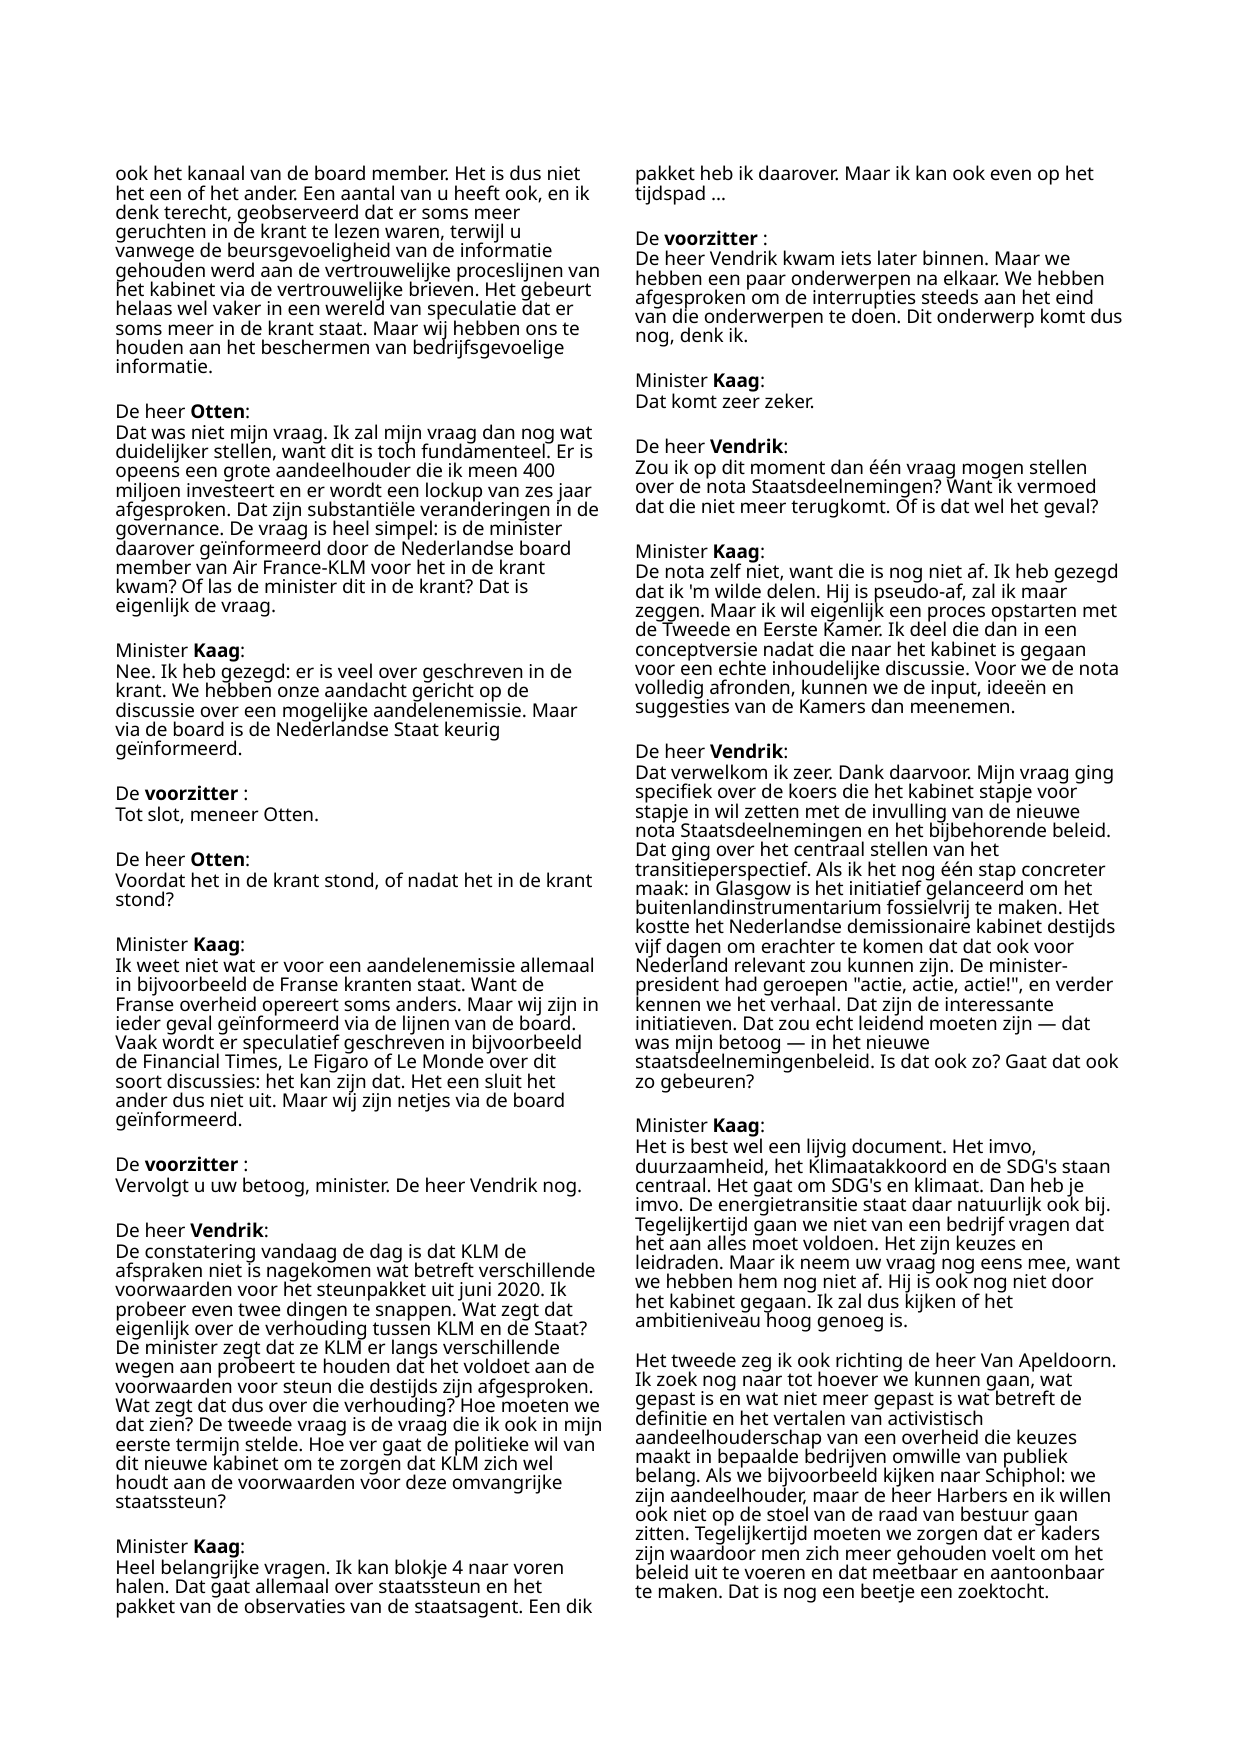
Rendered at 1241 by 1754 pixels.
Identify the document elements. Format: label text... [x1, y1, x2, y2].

text De constatering vandaag de dag is dat KLM de afspraken niet is nagekomen wat betreft verschillende voorwaarden voor het steunpakket uit juni 2020. Ik probeer even twee dingen te snappen. Wat zegt dat eigenlijk over de verhouding tussen KLM en de Staat? De minister zegt dat ze KLM er langs verschillende wegen aan probeert te houden dat het voldoet aan de voorwaarden voor steun die destijds zijn afgesproken. Wat zegt dat dus over die verhouding? Hoe moeten we dat zien? De tweede vraag is de vraag die ik ook in mijn eerste termijn stelde. Hoe ver gaat de politieke wil van dit nieuwe kabinet om te zorgen dat KLM zich wel houdt aan de voorwaarden voor deze omvangrijke staatssteun? [115, 1243, 605, 1513]
text De heer Vendrik: [635, 433, 1125, 459]
text De voorzitter : [635, 225, 1125, 250]
text Tot slot, meneer Otten. [115, 806, 605, 825]
text Minister Kaag: [635, 368, 1125, 393]
text De heer Otten: [115, 846, 605, 872]
text De heer Vendrik: [635, 738, 1125, 764]
text De voorzitter : [115, 1151, 605, 1177]
text Voordat het in de krant stond, of nadat het in de krant stond? [115, 872, 605, 910]
text De heer Otten: [115, 398, 605, 424]
text Vervolgt u uw betoog, minister. De heer Vendrik nog. [115, 1177, 605, 1196]
text De nota zelf niet, want die is nog niet af. Ik heb gezegd dat ik 'm wilde delen. Hij is pseudo-af, zal ik maar zeggen. Maar ik wil eigenlijk een proces opstarten met de Tweede en Eerste Kamer. Ik deel die dan in een conceptversie nadat die naar het kabinet is gegaan voor een echte inhoudelijke discussie. Voor we de nota volledig afronden, kunnen we de input, ideeën en suggesties van de Kamers dan meenemen. [635, 563, 1125, 718]
text Minister Kaag: [115, 931, 605, 957]
text Zou ik op dit moment dan één vraag mogen stellen over de nota Staatsdeelnemingen? Want ik vermoed dat die niet meer terugkomt. Of is dat wel het geval? [635, 459, 1125, 517]
text De heer Vendrik kwam iets later binnen. Maar we hebben een paar onderwerpen na elkaar. We hebben afgesproken om de interrupties steeds aan het eind van die onderwerpen te doen. Dit onderwerp komt dus nog, denk ik. [635, 250, 1125, 347]
text Het tweede zeg ik ook richting de heer Van Apeldoorn. Ik zoek nog naar tot hoever we kunnen gaan, wat gepast is en wat niet meer gepast is wat betreft de definitie en het vertalen van activistisch aandeelhouderschap van een overheid die keuzes maakt in bepaalde bedrijven omwille van publiek belang. Als we bijvoorbeeld kijken naar Schiphol: we zijn aandeelhouder, maar de heer Harbers en ik willen ook niet op de stoel van de raad van bestuur gaan zitten. Tegelijkertijd moeten we zorgen dat er kaders zijn waardoor men zich meer gehouden voelt om het beleid uit te voeren en dat meetbaar en aantoonbaar te maken. Dat is nog een beetje een zoektocht. [635, 1352, 1125, 1602]
text Ik weet niet wat er voor een aandelenemissie allemaal in bijvoorbeeld de Franse kranten staat. Want de Franse overheid opereert soms anders. Maar wij zijn in ieder geval geïnformeerd via de lijnen van de board. Vaak wordt er speculatief geschreven in bijvoorbeeld de Financial Times, Le Figaro of Le Monde over dit soort discussies: het kan zijn dat. Het een sluit het ander dus niet uit. Maar wij zijn netjes via de board geïnformeerd. [115, 957, 605, 1130]
text Minister Kaag: [635, 538, 1125, 563]
text Minister Kaag: [635, 1113, 1125, 1138]
text De heer Vendrik: [115, 1217, 605, 1243]
text Dat komt zeer zeker. [635, 393, 1125, 413]
text Nee. Ik heb gezegd: er is veel over geschreven in de krant. We hebben onze aandacht gericht op de discussie over een mogelijke aandelenemissie. Maar via de board is de Nederlandse Staat keurig geïnformeerd. [115, 663, 605, 759]
text Het is best wel een lijvig document. Het imvo, duurzaamheid, het Klimaatakkoord en de SDG's staan centraal. Het gaat om SDG's en klimaat. Dan heb je imvo. De energietransitie staat daar natuurlijk ook bij. Tegelijkertijd gaan we niet van een bedrijf vragen dat het aan alles moet voldoen. Het zijn keuzes en leidraden. Maar ik neem uw vraag nog eens mee, want we hebben hem nog niet af. Hij is ook nog niet door het kabinet gegaan. Ik zal dus kijken of het ambitieniveau hoog genoeg is. [635, 1138, 1125, 1331]
text Dat verwelkom ik zeer. Dank daarvoor. Mijn vraag ging specifiek over de koers die het kabinet stapje voor stapje in wil zetten met de invulling van de nieuwe nota Staatsdeelnemingen en het bijbehorende beleid. Dat ging over het centraal stellen van het transitieperspectief. Als ik het nog één stap concreter maak: in Glasgow is het initiatief gelanceerd om het buitenlandinstrumentarium fossielvrij te maken. Het kostte het Nederlandse demissionaire kabinet destijds vijf dagen om erachter te komen dat dat ook voor Nederland relevant zou kunnen zijn. De minister-president had geroepen "actie, actie, actie!", en verder kennen we het verhaal. Dat zijn de interessante initiatieven. Dat zou echt leidend moeten zijn — dat was mijn betoog — in het nieuwe staatsdeelnemingenbeleid. Is dat ook zo? Gaat dat ook zo gebeuren? [635, 764, 1125, 1092]
text ook het kanaal van de board member. Het is dus niet het een of het ander. Een aantal van u heeft ook, en ik denk terecht, geobserveerd dat er soms meer geruchten in de krant te lezen waren, terwijl u vanwege de beursgevoeligheid van de informatie gehouden werd aan de vertrouwelijke proceslijnen van het kabinet via de vertrouwelijke brieven. Het gebeurt helaas wel vaker in een wereld van speculatie dat er soms meer in de krant staat. Maar wij hebben ons te houden aan het beschermen van bedrijfsgevoelige informatie. [115, 165, 605, 377]
text De voorzitter : [115, 780, 605, 806]
text Minister Kaag: [115, 1533, 605, 1559]
text Minister Kaag: [115, 637, 605, 663]
text Dat was niet mijn vraag. Ik zal mijn vraag dan nog wat duidelijker stellen, want dit is toch fundamenteel. Er is opeens een grote aandeelhouder die ik meen 400 miljoen investeert en er wordt een lockup van zes jaar afgesproken. Dat zijn substantiële veranderingen in de governance. De vraag is heel simpel: is de minister daarover geïnformeerd door de Nederlandse board member van Air France-KLM voor het in de krant kwam? Of las de minister dit in de krant? Dat is eigenlijk de vraag. [115, 424, 605, 617]
text pakket heb ik daarover. Maar ik kan ook even op het tijdspad … [635, 165, 1125, 204]
text Heel belangrijke vragen. Ik kan blokje 4 naar voren halen. Dat gaat allemaal over staatssteun en het pakket van de observaties van de staatsagent. Een dik [115, 1559, 605, 1617]
